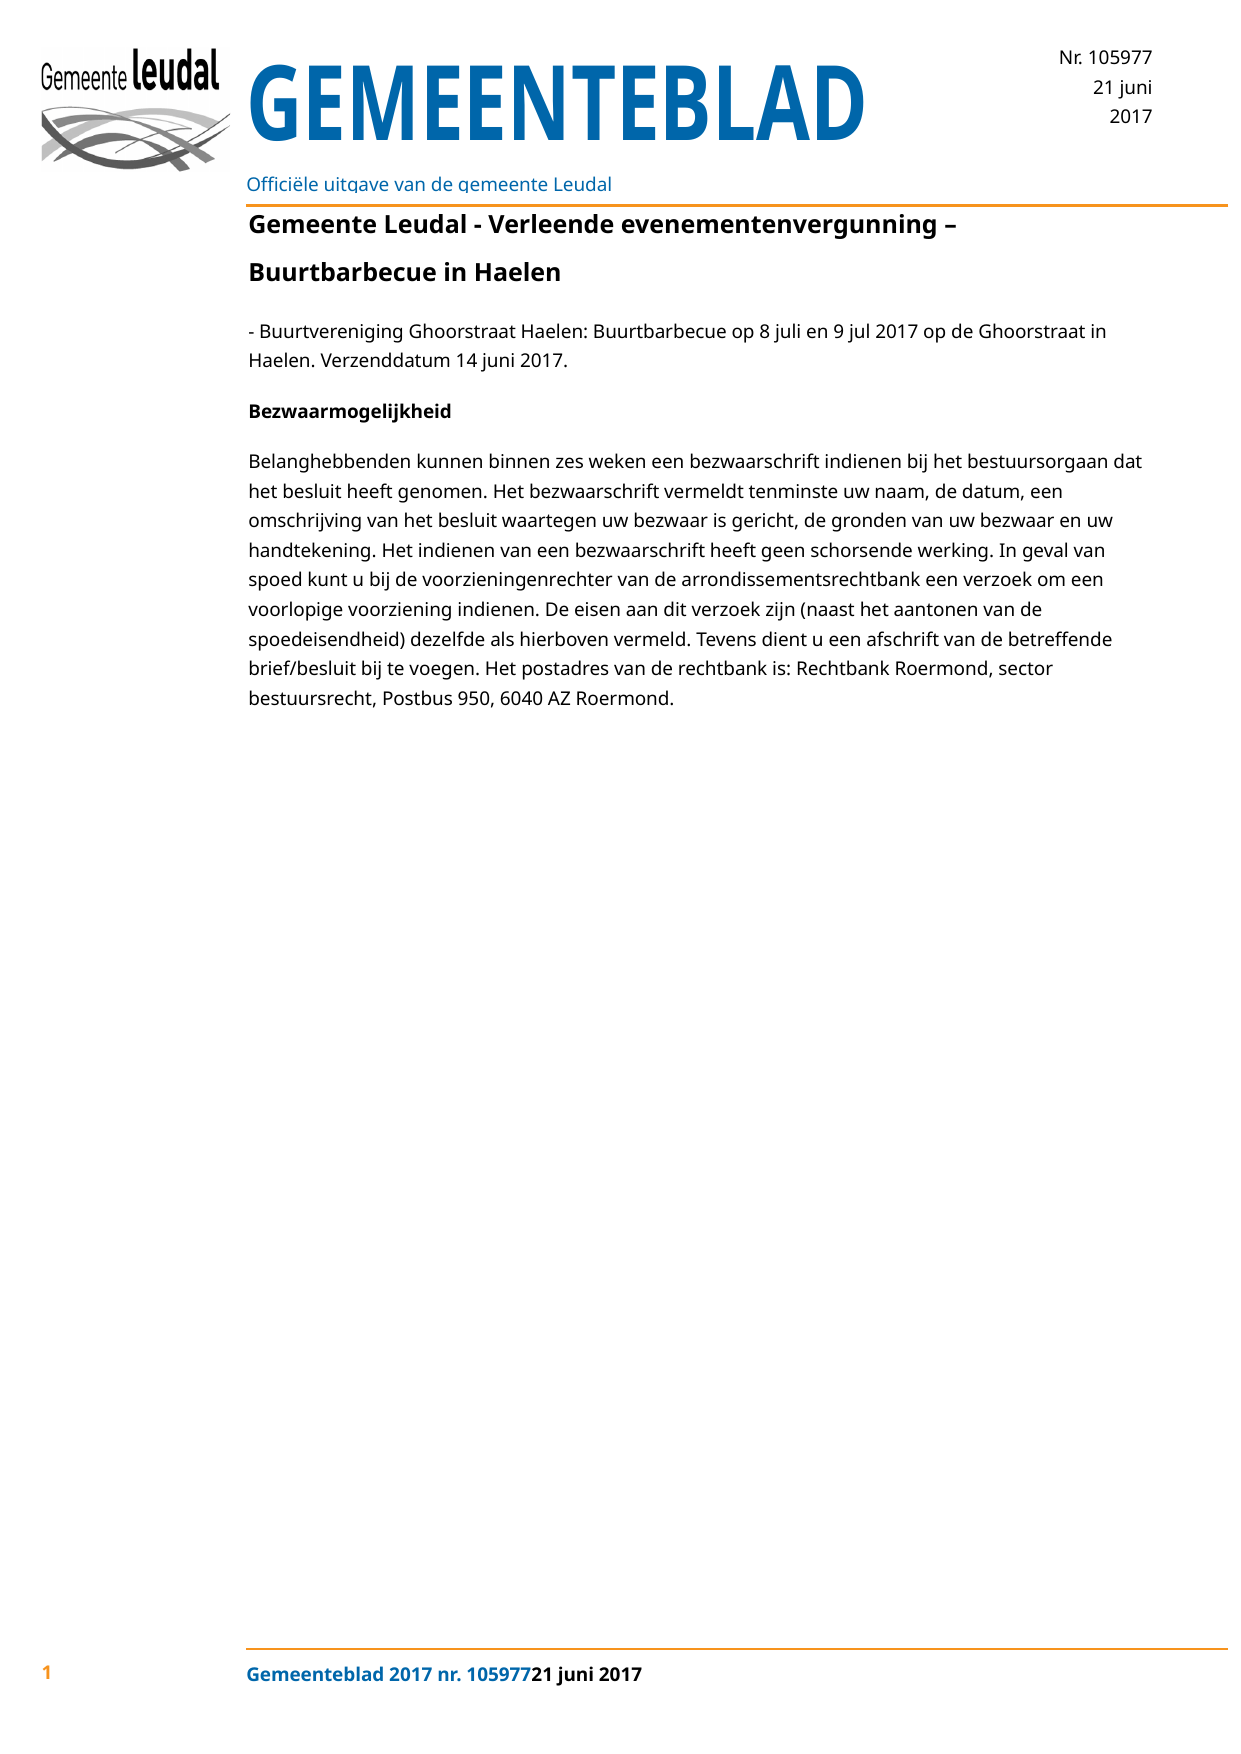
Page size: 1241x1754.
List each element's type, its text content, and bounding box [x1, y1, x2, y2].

text Belanghebbenden kunnen binnen zes weken een bezwaarschrift indienen bij het bestuursorgaan dat het besluit heeft genomen. Het bezwaarschrift vermeldt tenminste uw naam, de datum, een omschrijving van het besluit waartegen uw bezwaar is gericht, de gronden van uw bezwaar en uw handtekening. Het indienen van een bezwaarschrift heeft geen schorsende werking. In geval van spoed kunt u bij de voorzieningenrechter van de arrondissementsrechtbank een verzoek om een voorlopige voorziening indienen. De eisen aan dit verzoek zijn (naast het aantonen van de spoedeisendheid) dezelfde als hierboven vermeld. Tevens dient u een afschrift van de betreffende brief/besluit bij te voegen. Het postadres van de rechtbank is: Rechtbank Roermond, sector bestuursrecht, Postbus 950, 6040 AZ Roermond. [248, 448, 1152, 711]
picture [41, 47, 231, 172]
text Gemeente Leudal - Verleende evenementenvergunning – Buurtbarbecue in Haelen [248, 207, 1152, 288]
text - Buurtvereniging Ghoorstraat Haelen: Buurtbarbecue op 8 juli en 9 jul 2017 op de Ghoorstraat in Haelen. Verzenddatum 14 juni 2017. [248, 318, 1152, 373]
text Bezwaarmogelijkheid [248, 398, 1152, 424]
